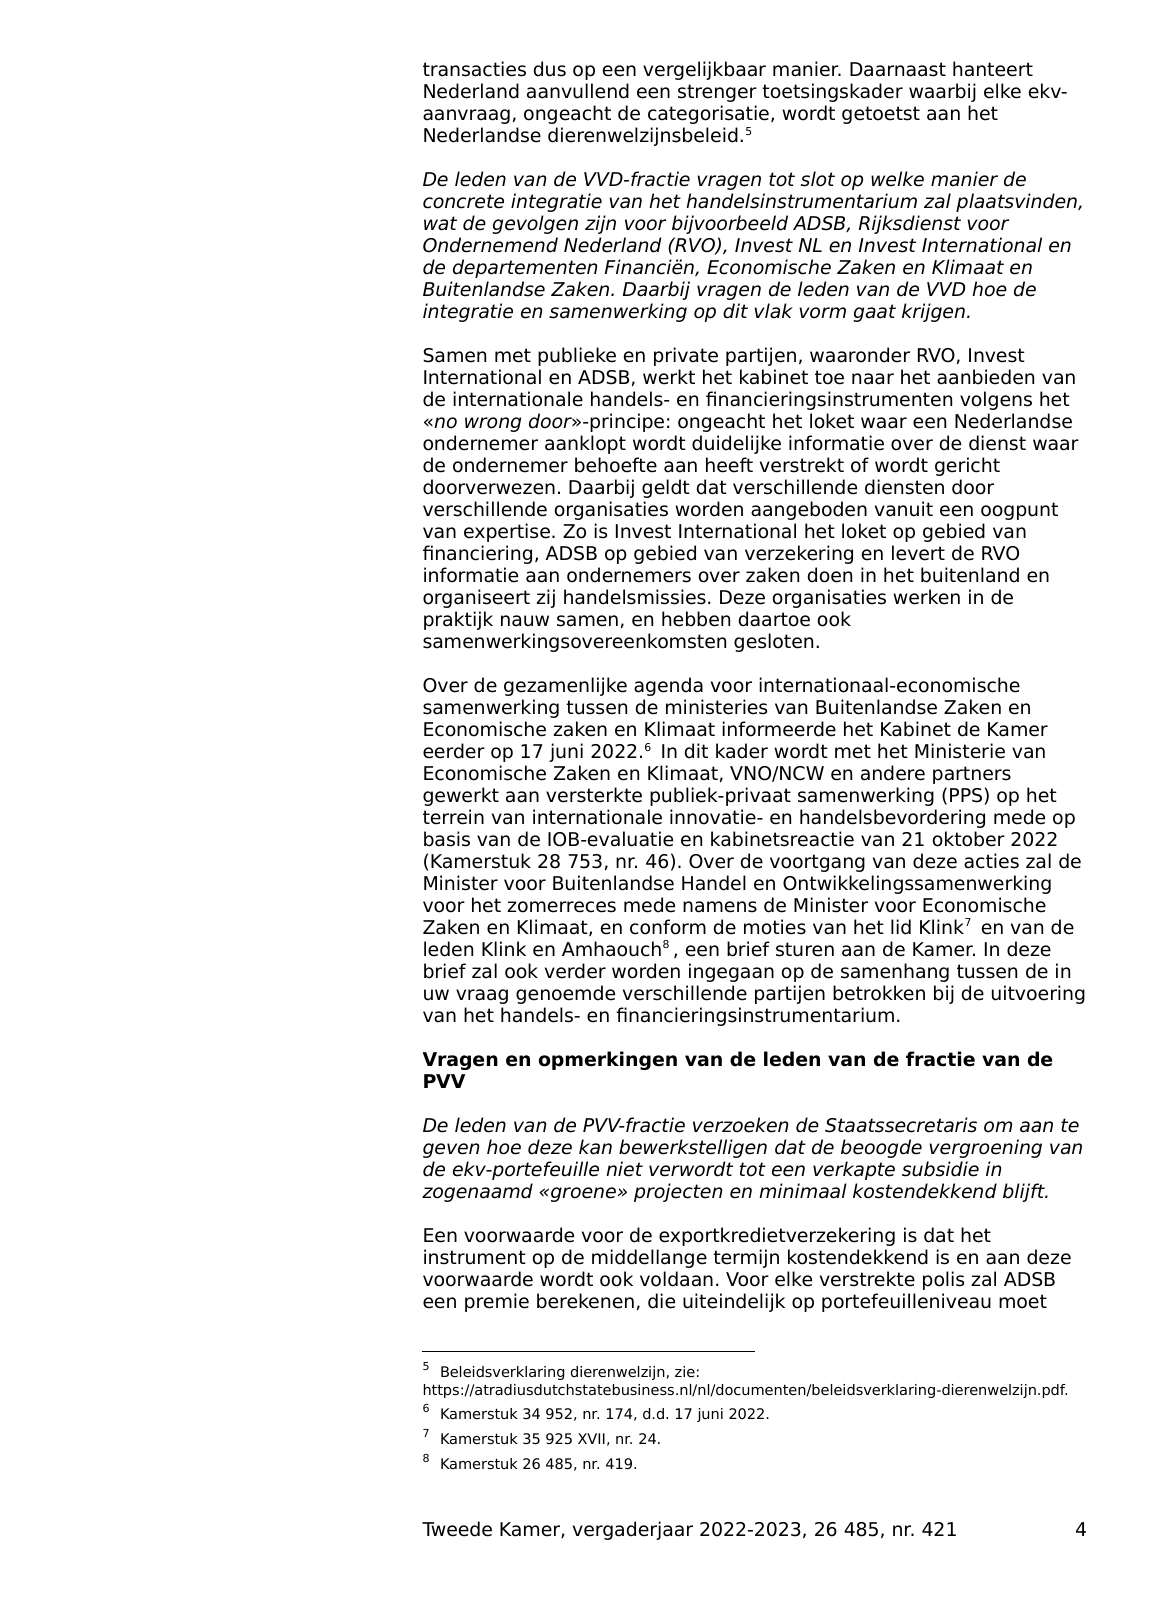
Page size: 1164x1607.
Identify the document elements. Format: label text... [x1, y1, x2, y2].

text De leden van de PVV-fractie verzoeken de Staatssecretaris om aan te geven hoe deze kan bewerkstelligen dat de beoogde vergroening van de ekv-portefeuille niet verwordt tot een verkapte subsidie in zogenaamd «groene» projecten en minimaal kostendekkend blijft. [422, 1115, 1087, 1203]
text De leden van de VVD-fractie vragen tot slot op welke manier de concrete integratie van het handelsinstrumentarium zal plaatsvinden, wat de gevolgen zijn voor bijvoorbeeld ADSB, Rijksdienst voor Ondernemend Nederland (RVO), Invest NL en Invest International en de departementen Financiën, Economische Zaken en Klimaat en Buitenlandse Zaken. Daarbij vragen de leden van de VVD hoe de integratie en samenwerking op dit vlak vorm gaat krijgen. [422, 169, 1087, 323]
text Een voorwaarde voor de exportkredietverzekering is dat het instrument op de middellange termijn kostendekkend is en aan deze voorwaarde wordt ook voldaan. Voor elke verstrekte polis zal ADSB een premie berekenen, die uiteindelijk op portefeuilleniveau moet [422, 1225, 1087, 1313]
text Kamerstuk 34 952, nr. 174, d.d. 17 juni 2022. [422, 1402, 1087, 1424]
text Kamerstuk 26 485, nr. 419. [422, 1452, 1087, 1474]
text transacties dus op een vergelijkbaar manier. Daarnaast hanteert Nederland aanvullend een strenger toetsingskader waarbij elke ekv-aanvraag, ongeacht de categorisatie, wordt getoetst aan het Nederlandse dierenwelzijnsbeleid. [422, 59, 1087, 147]
text Beleidsverklaring dierenwelzijn, zie: [422, 1360, 1087, 1382]
subtitle Vragen en opmerkingen van de leden van de fractie van de PVV [422, 1049, 1087, 1093]
text Samen met publieke en private partijen, waaronder RVO, Invest International en ADSB, werkt het kabinet toe naar het aanbieden van de internationale handels- en financieringsinstrumenten volgens het «no wrong door»-principe: ongeacht het loket waar een Nederlandse ondernemer aanklopt wordt duidelijke informatie over de dienst waar de ondernemer behoefte aan heeft verstrekt of wordt gericht doorverwezen. Daarbij geldt dat verschillende diensten door verschillende organisaties worden aangeboden vanuit een oogpunt van expertise. Zo is Invest International het loket op gebied van financiering, ADSB op gebied van verzekering en levert de RVO informatie aan ondernemers over zaken doen in het buitenland en organiseert zij handelsmissies. Deze organisaties werken in de praktijk nauw samen, en hebben daartoe ook samenwerkingsovereenkomsten gesloten. [422, 345, 1087, 653]
text https://atradiusdutchstatebusiness.nl/nl/documenten/beleidsverklaring-dierenwelzijn.pdf. [422, 1382, 1087, 1399]
text Over de gezamenlijke agenda voor internationaal-economische samenwerking tussen de ministeries van Buitenlandse Zaken en Economische zaken en Klimaat informeerde het Kabinet de Kamer eerder op 17 juni 2022. In dit kader wordt met het Ministerie van Economische Zaken en Klimaat, VNO/NCW en andere partners gewerkt aan versterkte publiek-privaat samenwerking (PPS) op het terrein van internationale innovatie- en handelsbevordering mede op basis van de IOB-evaluatie en kabinetsreactie van 21 oktober 2022 (Kamerstuk 28 753, nr. 46). Over de voortgang van deze acties zal de Minister voor Buitenlandse Handel en Ontwikkelingssamenwerking voor het zomerreces mede namens de Minister voor Economische Zaken en Klimaat, en conform de moties van het lid Klink en van de leden Klink en Amhaouch, een brief sturen aan de Kamer. In deze brief zal ook verder worden ingegaan op de samenhang tussen de in uw vraag genoemde verschillende partijen betrokken bij de uitvoering van het handels- en financieringsinstrumentarium. [422, 675, 1087, 1027]
text Kamerstuk 35 925 XVII, nr. 24. [422, 1427, 1087, 1449]
